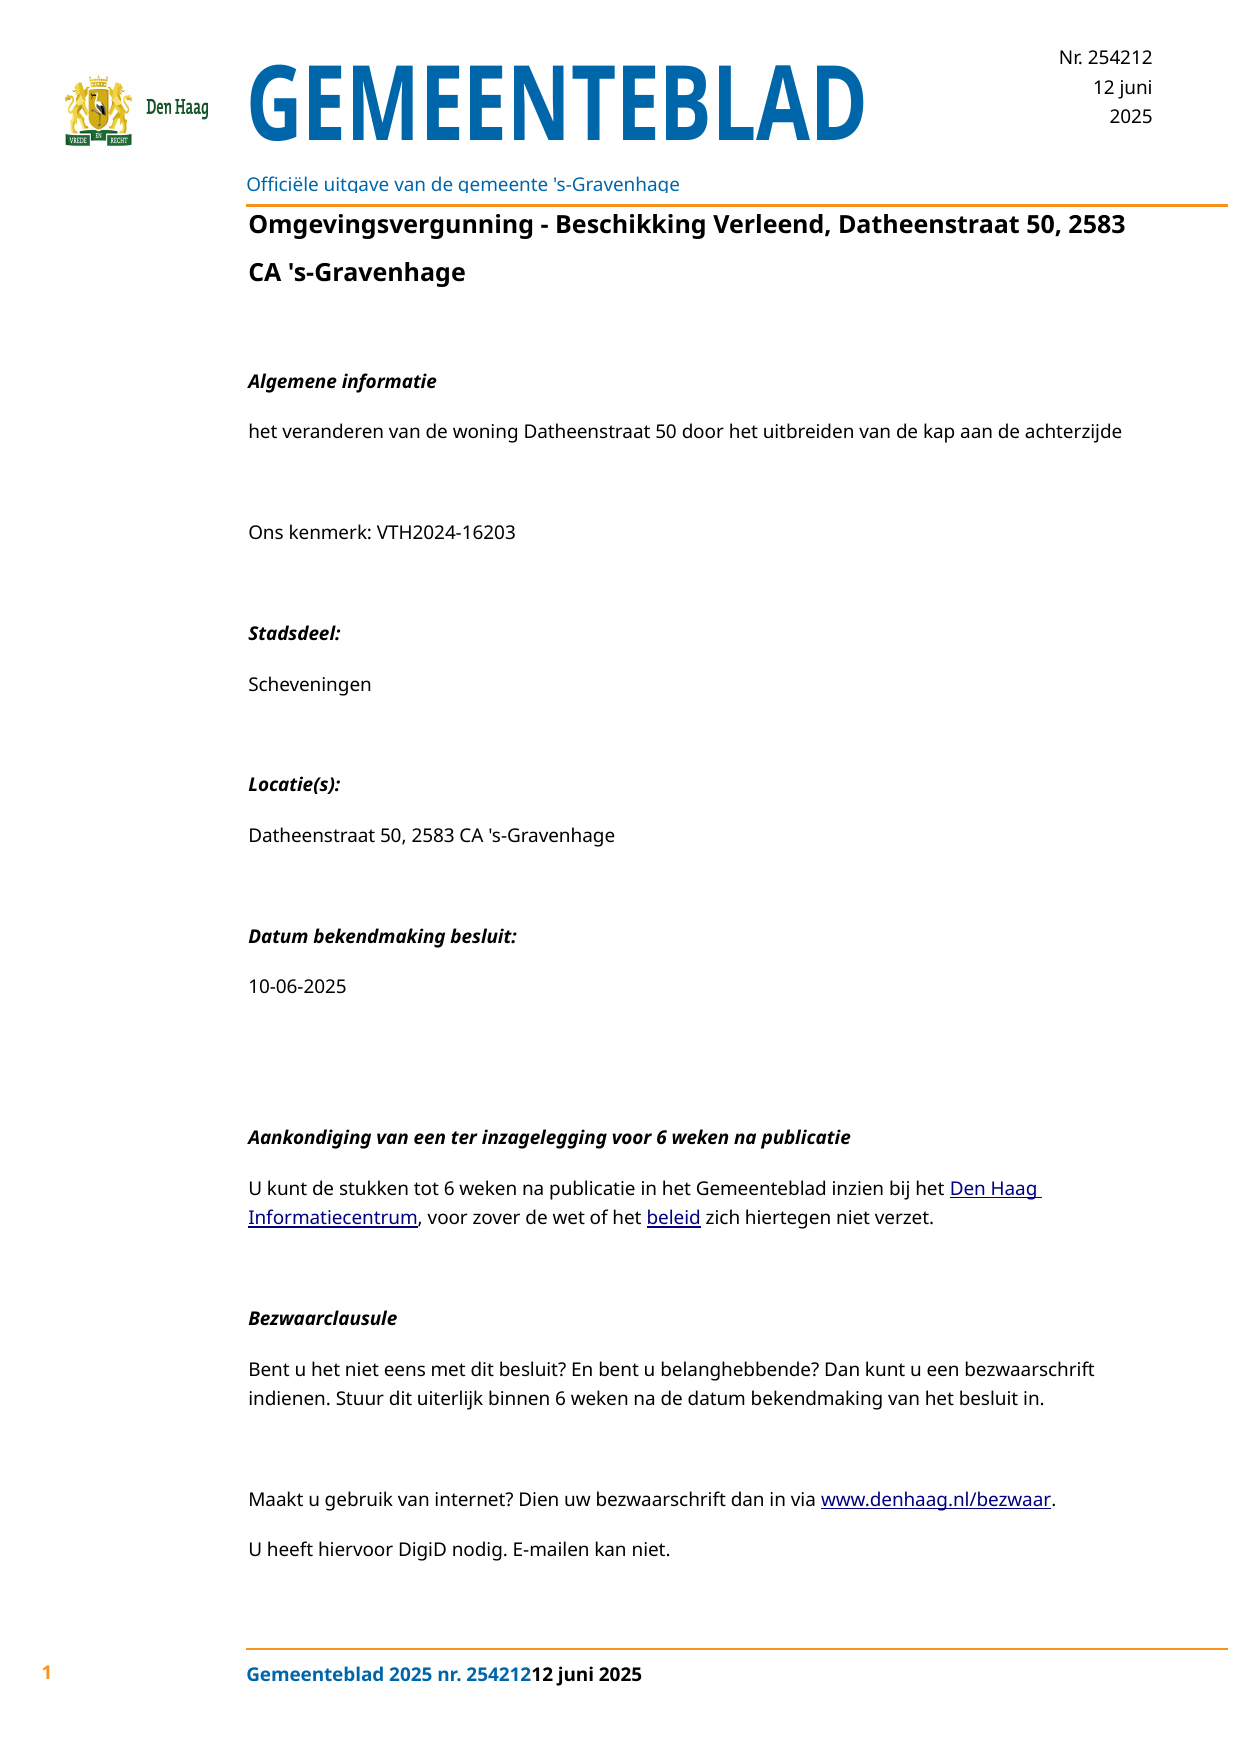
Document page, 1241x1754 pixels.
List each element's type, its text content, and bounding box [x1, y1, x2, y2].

text 10-06-2025 [248, 973, 1152, 999]
text U heeft hiervoor DigiD nodig. E-mailen kan niet. [248, 1537, 1152, 1562]
text Locatie(s): [248, 772, 1152, 797]
text het veranderen van de woning Datheenstraat 50 door het uitbreiden van de kap aan de achterzijde [248, 419, 1152, 444]
text Stadsdeel: [248, 620, 1152, 646]
text Datum bekendmaking besluit: [248, 923, 1152, 949]
text Algemene informatie [248, 368, 1152, 394]
text Ons kenmerk: VTH2024-16203 [248, 519, 1152, 545]
text Datheenstraat 50, 2583 CA 's-Gravenhage [248, 822, 1152, 848]
text Bezwaarclausule [248, 1305, 1152, 1331]
text U kunt de stukken tot 6 weken na publicatie in het Gemeenteblad inzien bij het Den Haag Informatiecentrum, voor zover de wet of het beleid zich hiertegen niet verzet. [248, 1175, 1152, 1230]
text Scheveningen [248, 671, 1152, 697]
text Maakt u gebruik van internet? Dien uw bezwaarschrift dan in via www.denhaag.nl/bezwaar. [248, 1486, 1152, 1512]
text Omgevingsvergunning - Beschikking Verleend, Datheenstraat 50, 2583 CA 's-Gravenhage [248, 207, 1152, 288]
picture [41, 47, 231, 172]
text Aankondiging van een ter inzagelegging voor 6 weken na publicatie [248, 1124, 1152, 1150]
text Bent u het niet eens met dit besluit? En bent u belanghebbende? Dan kunt u een bezwaarschrift indienen. Stuur dit uiterlijk binnen 6 weken na de datum bekendmaking van het besluit in. [248, 1356, 1152, 1411]
